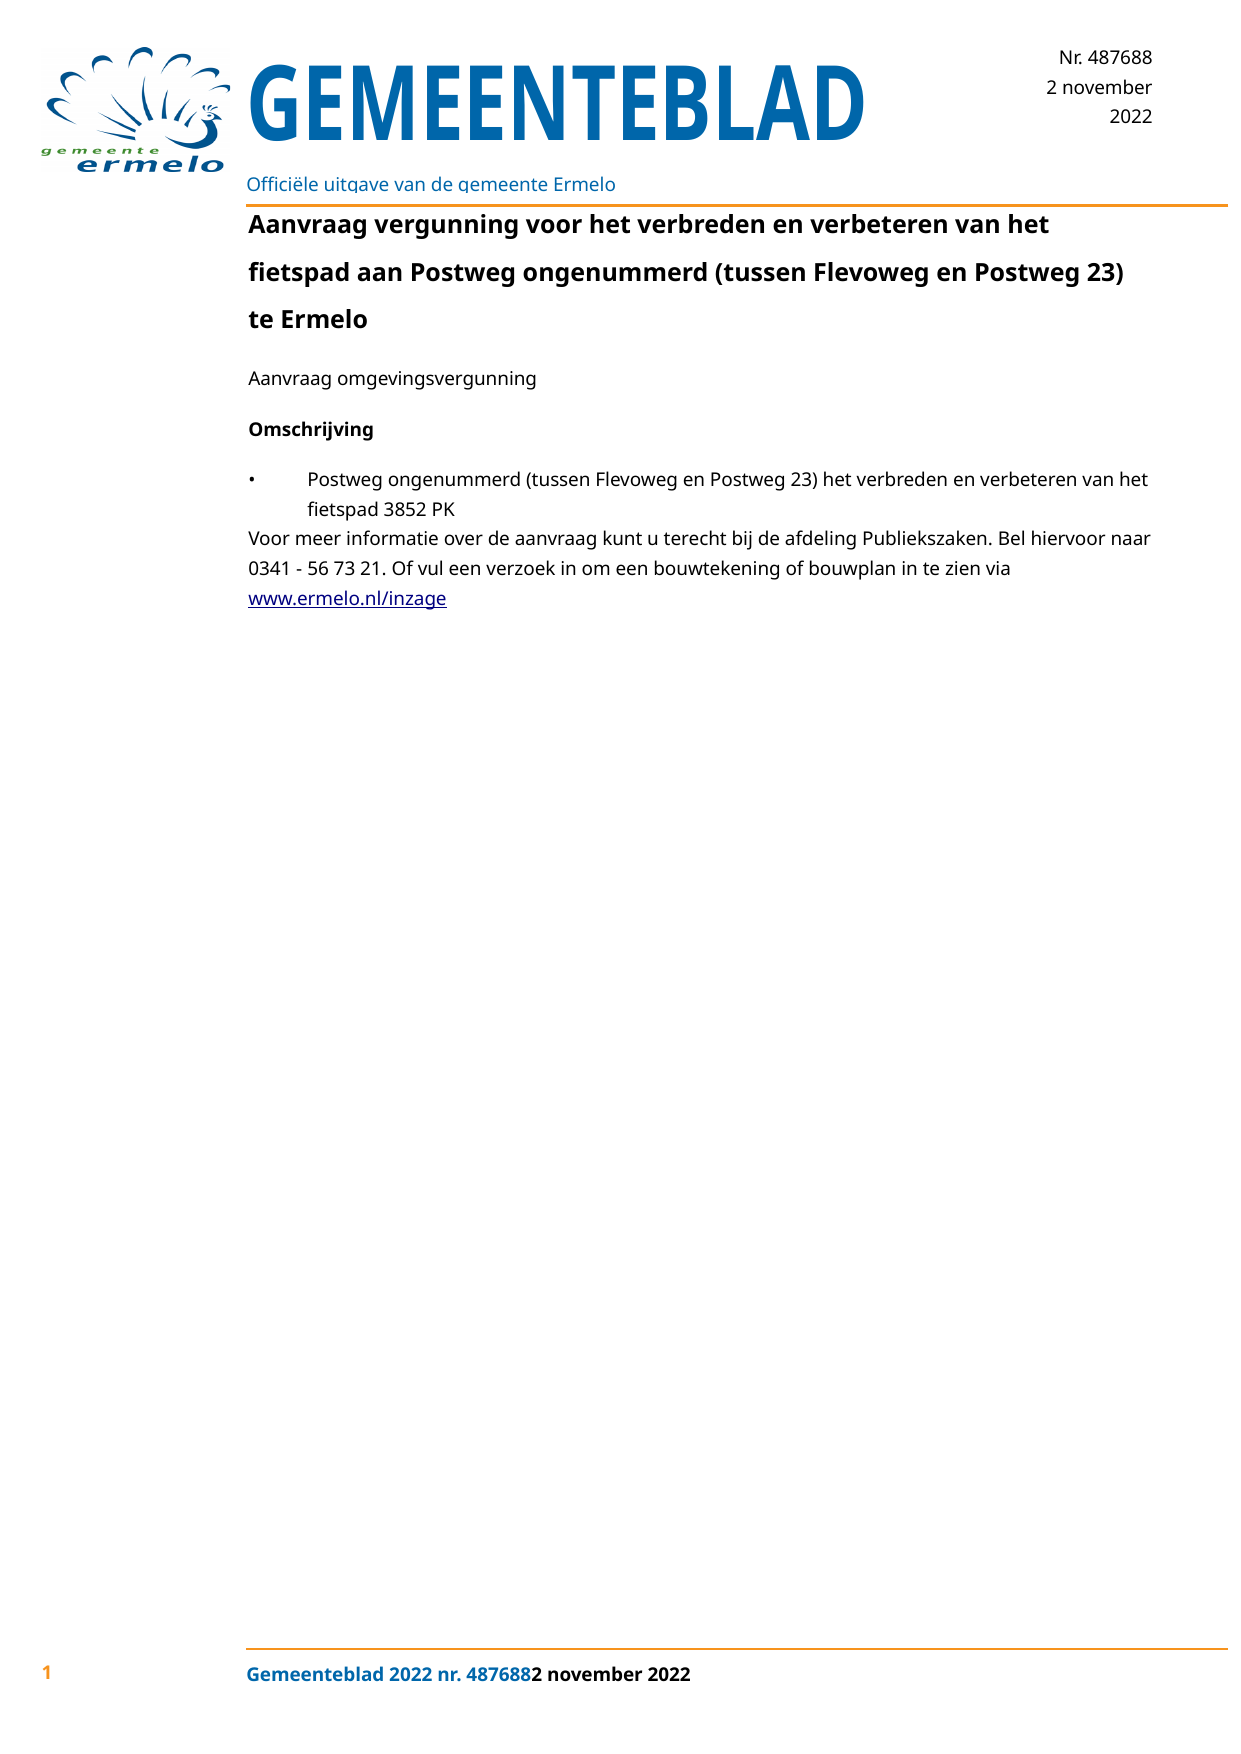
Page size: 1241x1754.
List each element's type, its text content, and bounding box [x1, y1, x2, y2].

list Postweg ongenummerd (tussen Flevoweg en Postweg 23) het verbreden en verbeteren van het fietspad 3852 PK [248, 466, 1152, 522]
text Voor meer informatie over de aanvraag kunt u terecht bij de afdeling Publiekszaken. Bel hiervoor naar 0341 - 56 73 21. Of vul een verzoek in om een bouwtekening of bouwplan in te zien via www.ermelo.nl/inzage [248, 526, 1152, 610]
text Omschrijving [248, 416, 1152, 442]
picture [41, 47, 231, 172]
text Aanvraag vergunning voor het verbreden en verbeteren van het fietspad aan Postweg ongenummerd (tussen Flevoweg en Postweg 23) te Ermelo [248, 207, 1152, 336]
text Aanvraag omgevingsvergunning [248, 366, 1152, 391]
